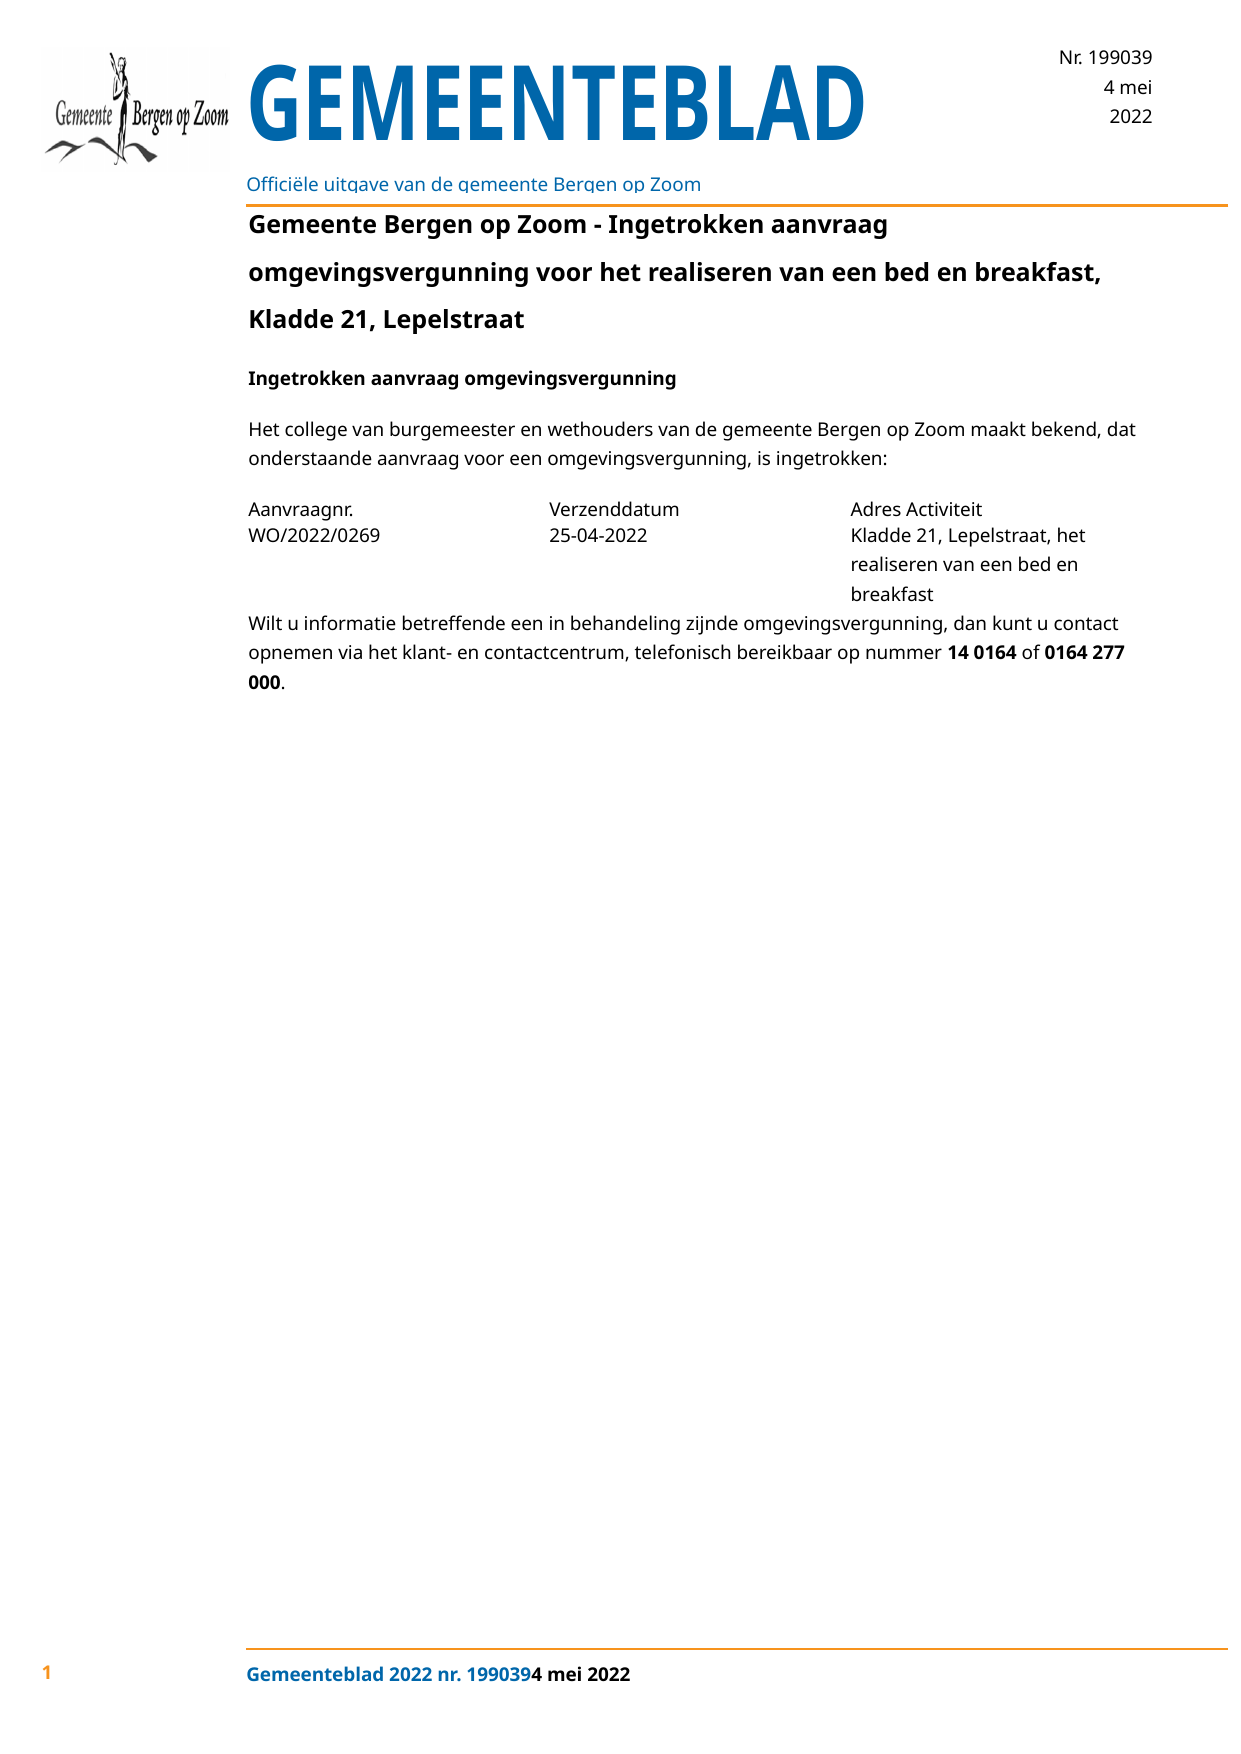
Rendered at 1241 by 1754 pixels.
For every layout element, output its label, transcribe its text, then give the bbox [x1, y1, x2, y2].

table_header Aanvraagnr. [248, 496, 549, 522]
text Ingetrokken aanvraag omgevingsvergunning [248, 366, 1152, 391]
table_header Adres Activiteit [850, 496, 1152, 522]
table_cell WO/2022/0269 [248, 522, 549, 607]
table_header Verzenddatum [549, 496, 850, 522]
text Wilt u informatie betreffende een in behandeling zijnde omgevingsvergunning, dan kunt u contact opnemen via het klant- en contactcentrum, telefonisch bereikbaar op nummer 14 0164 of 0164 277 000. [248, 610, 1152, 695]
table_cell Kladde 21, Lepelstraat, het realiseren van een bed en breakfast [850, 522, 1152, 607]
text Het college van burgemeester en wethouders van de gemeente Bergen op Zoom maakt bekend, dat onderstaande aanvraag voor een omgevingsvergunning, is ingetrokken: [248, 416, 1152, 471]
picture [41, 47, 231, 172]
text Gemeente Bergen op Zoom - Ingetrokken aanvraag omgevingsvergunning voor het realiseren van een bed en breakfast, Kladde 21, Lepelstraat [248, 207, 1152, 336]
table_cell 25-04-2022 [549, 522, 850, 607]
